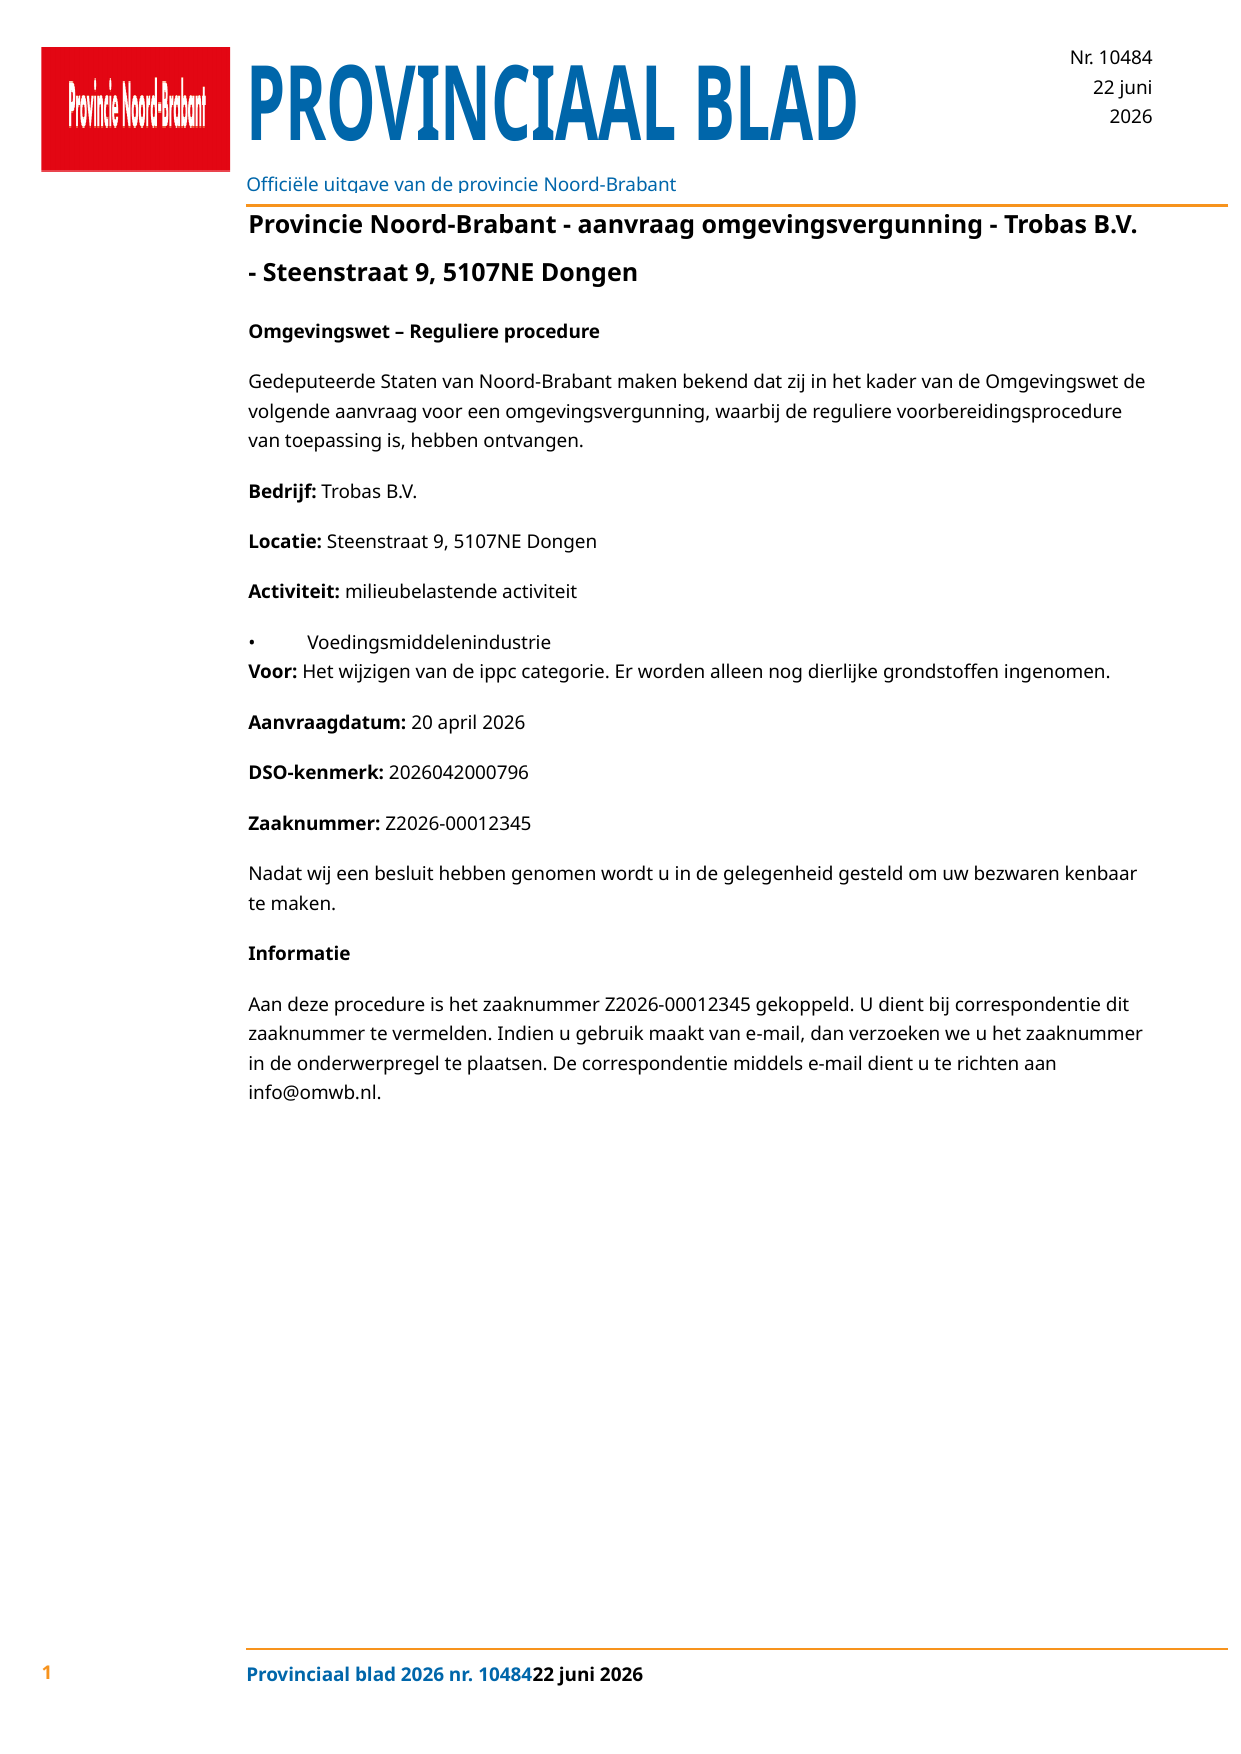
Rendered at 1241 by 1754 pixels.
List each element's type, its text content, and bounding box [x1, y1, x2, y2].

text Gedeputeerde Staten van Noord-Brabant maken bekend dat zij in het kader van de Omgevingswet de volgende aanvraag voor een omgevingsvergunning, waarbij de reguliere voorbereidingsprocedure van toepassing is, hebben ontvangen. [248, 368, 1152, 453]
text Zaaknummer: Z2026-00012345 [248, 810, 1152, 836]
picture [41, 47, 231, 172]
list Voedingsmiddelenindustrie [248, 629, 1152, 655]
text Aan deze procedure is het zaaknummer Z2026-00012345 gekoppeld. U dient bij correspondentie dit zaaknummer te vermelden. Indien u gebruik maakt van e-mail, dan verzoeken we u het zaaknummer in de onderwerpregel te plaatsen. De correspondentie middels e-mail dient u te richten aan info@omwb.nl. [248, 991, 1152, 1105]
text Provincie Noord-Brabant - aanvraag omgevingsvergunning - Trobas B.V. - Steenstraat 9, 5107NE Dongen [248, 207, 1152, 288]
text Nadat wij een besluit hebben genomen wordt u in de gelegenheid gesteld om uw bezwaren kenbaar te maken. [248, 860, 1152, 916]
text Voor: Het wijzigen van de ippc categorie. Er worden alleen nog dierlijke grondstoffen ingenomen. [248, 659, 1152, 684]
text Activiteit: milieubelastende activiteit [248, 579, 1152, 604]
text DSO-kenmerk: 2026042000796 [248, 759, 1152, 785]
text Locatie: Steenstraat 9, 5107NE Dongen [248, 528, 1152, 554]
text Omgevingswet – Reguliere procedure [248, 318, 1152, 344]
text Informatie [248, 940, 1152, 966]
text Aanvraagdatum: 20 april 2026 [248, 709, 1152, 735]
text Bedrijf: Trobas B.V. [248, 478, 1152, 504]
